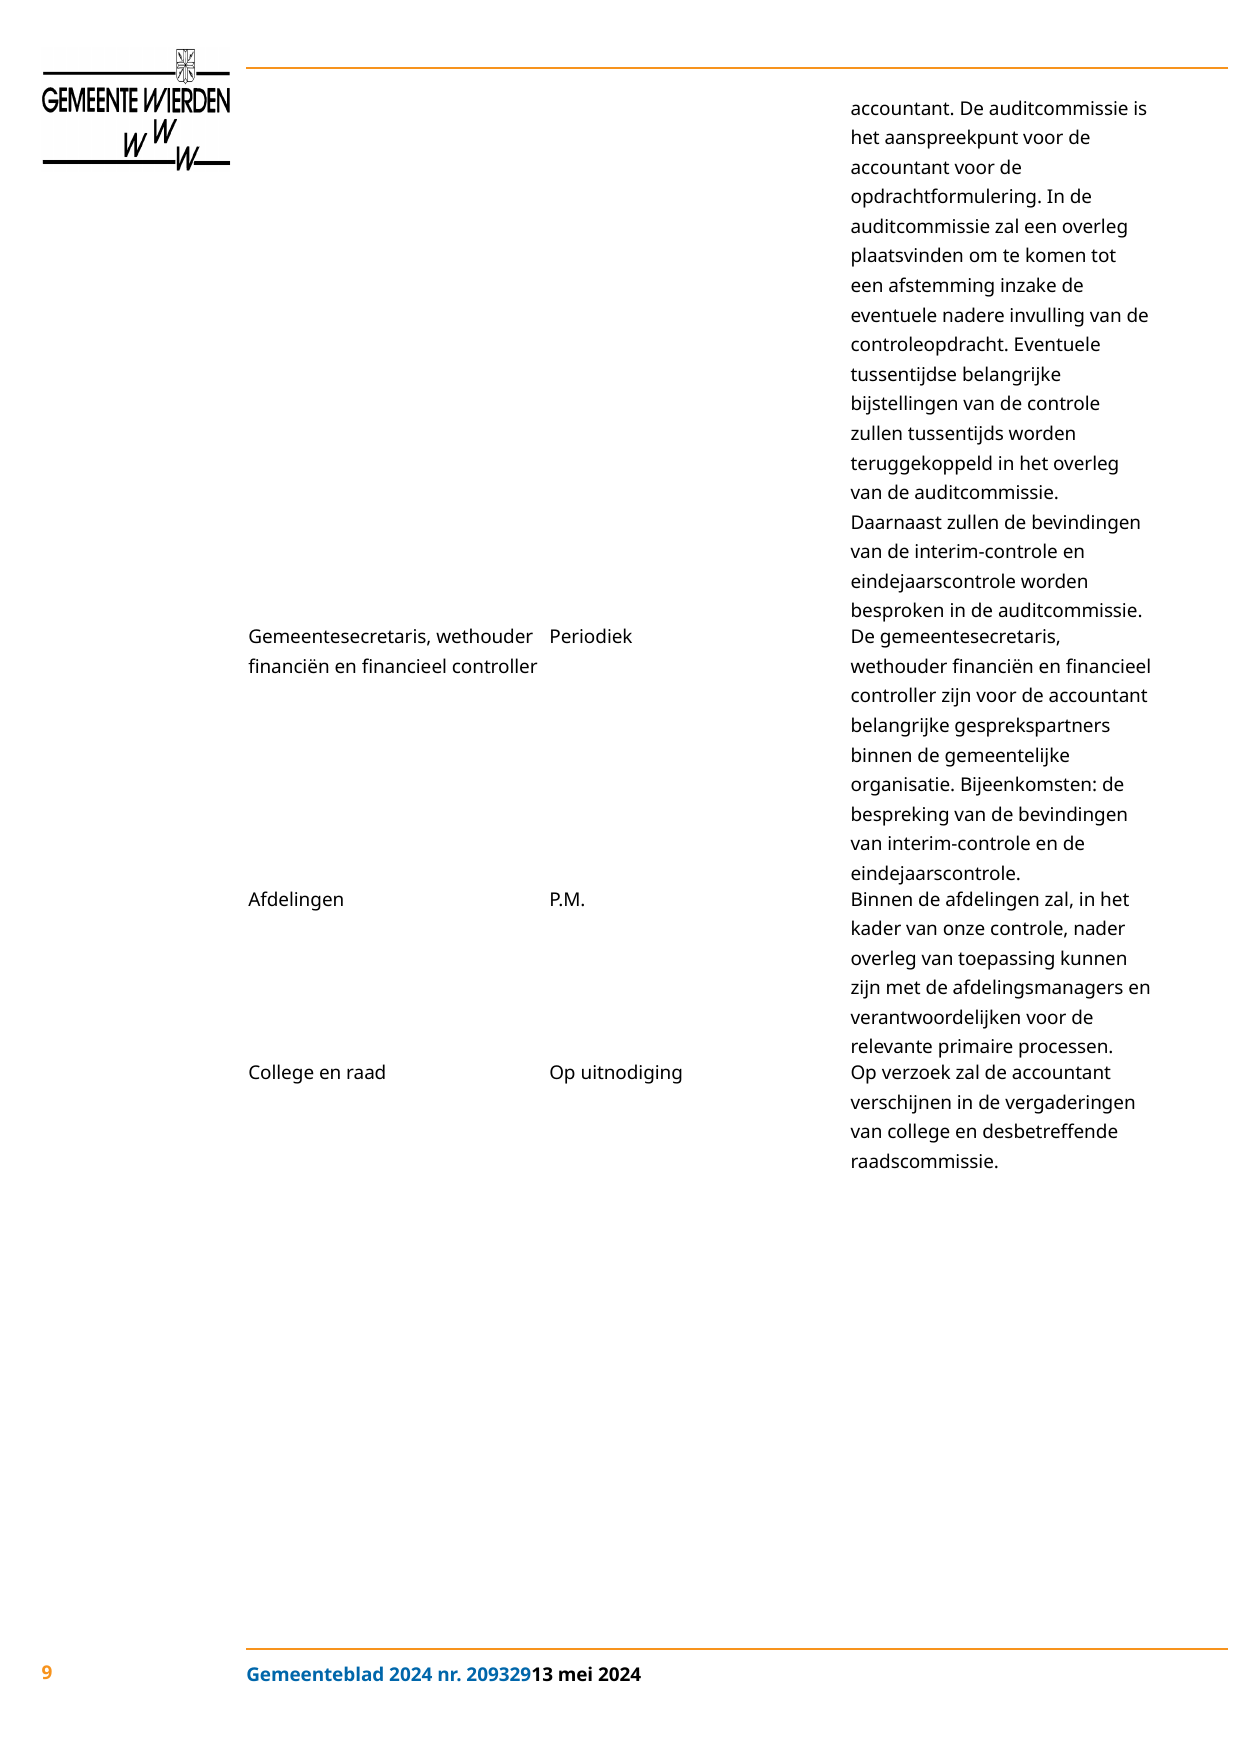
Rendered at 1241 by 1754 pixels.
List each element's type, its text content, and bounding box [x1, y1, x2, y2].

table_cell Periodiek [549, 624, 850, 886]
table_cell accountant. De auditcommissie is het aanspreekpunt voor de accountant voor de opdrachtformulering. In de auditcommissie zal een overleg plaatsvinden om te komen tot een afstemming inzake de eventuele nadere invulling van de controleopdracht. Eventuele tussentijdse belangrijke bijstellingen van de controle zullen tussentijds worden teruggekoppeld in het overleg van de auditcommissie. Daarnaast zullen de bevindingen van de interim-controle en eindejaarscontrole worden besproken in de auditcommissie. [850, 95, 1152, 623]
table_cell Op uitnodiging [549, 1060, 850, 1174]
table_cell Binnen de afdelingen zal, in het kader van onze controle, nader overleg van toepassing kunnen zijn met de afdelingsmanagers en verantwoordelijken voor de relevante primaire processen. [850, 886, 1152, 1059]
table_cell Op verzoek zal de accountant verschijnen in de vergaderingen van college en desbetreffende raadscommissie. [850, 1060, 1152, 1174]
picture [41, 47, 231, 172]
table_cell De gemeentesecretaris, wethouder financiën en financieel controller zijn voor de accountant belangrijke gesprekspartners binnen de gemeentelijke organisatie. Bijeenkomsten: de bespreking van de bevindingen van interim-controle en de eindejaarscontrole. [850, 624, 1152, 886]
table_cell Gemeentesecretaris, wethouder financiën en financieel controller [248, 624, 549, 886]
table_cell [549, 95, 850, 623]
table_cell P.M. [549, 886, 850, 1059]
table_cell College en raad [248, 1060, 549, 1174]
table_cell [248, 95, 549, 623]
table_cell Afdelingen [248, 886, 549, 1059]
